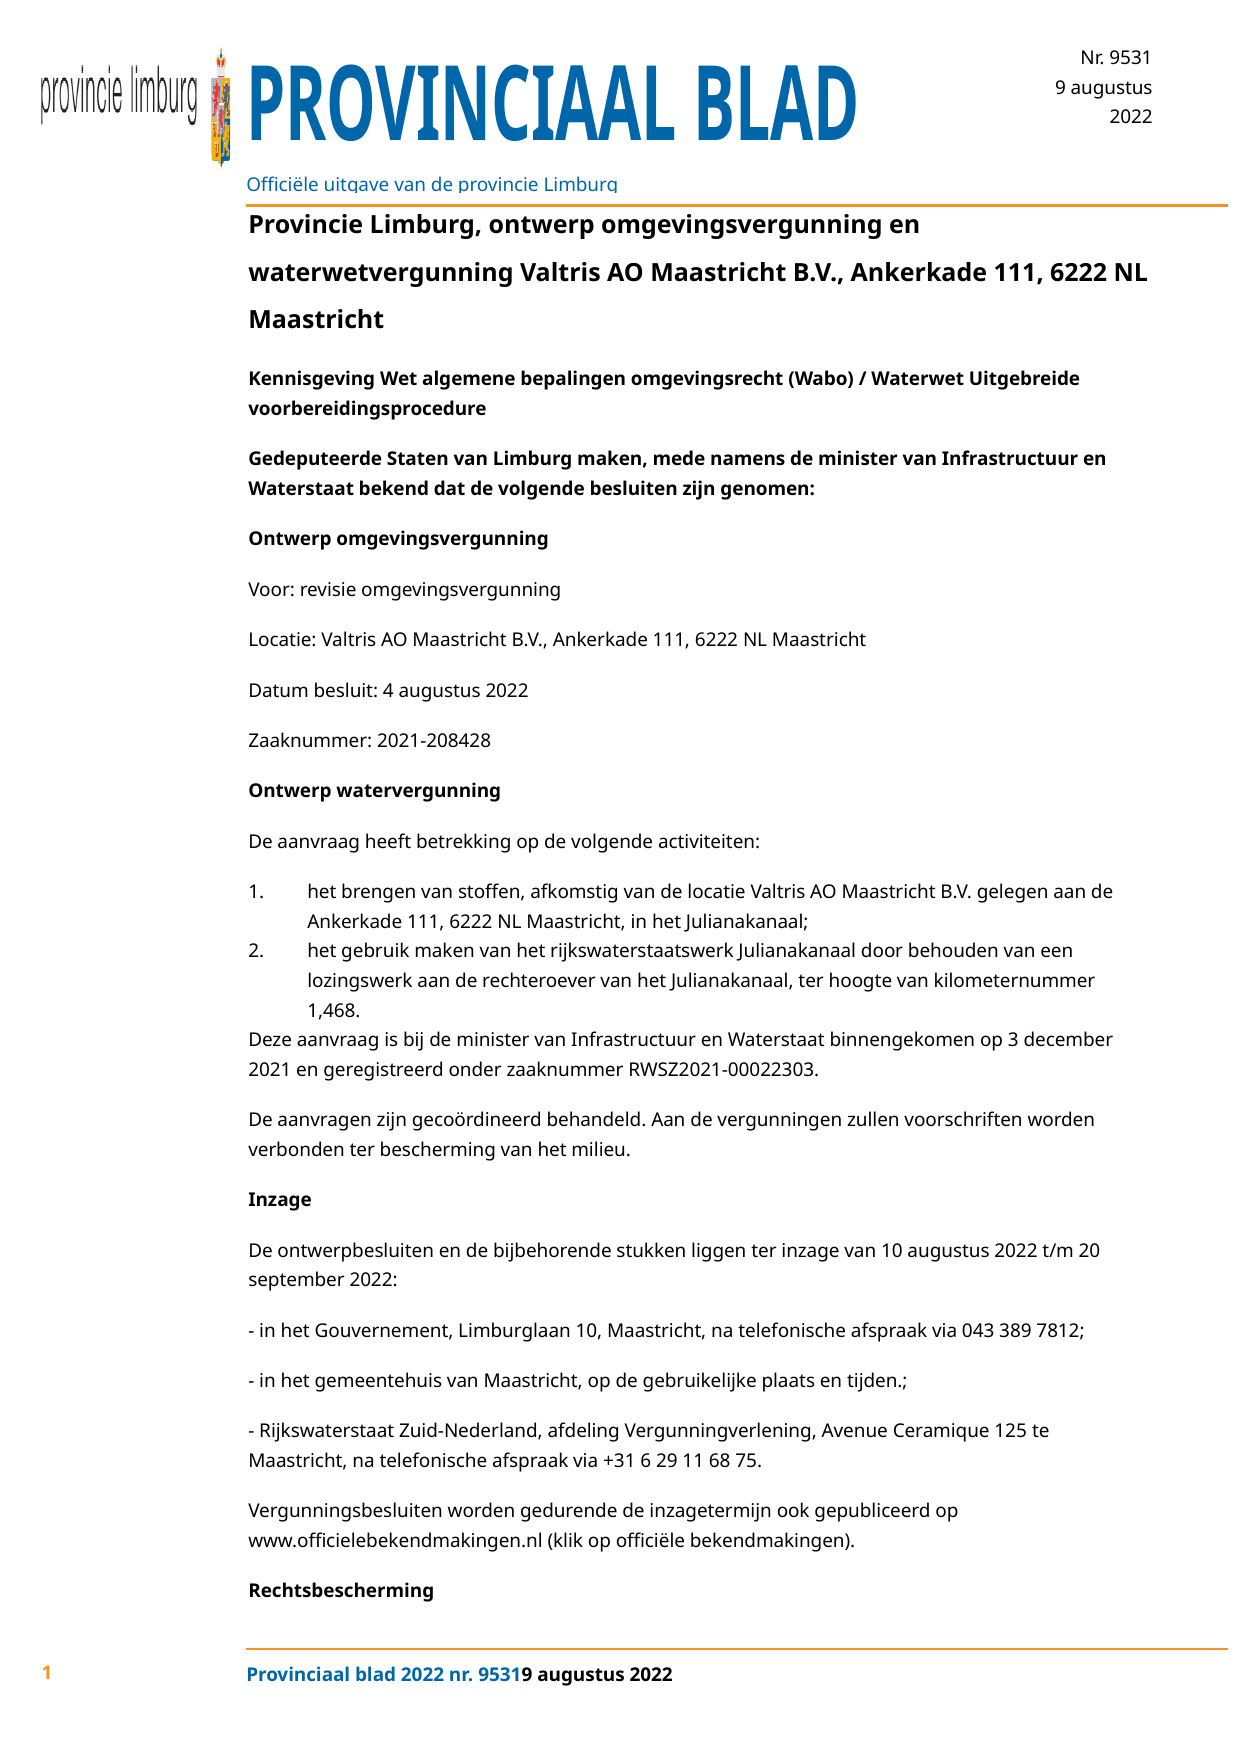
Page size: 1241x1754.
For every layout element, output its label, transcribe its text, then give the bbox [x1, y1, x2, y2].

text Zaaknummer: 2021-208428 [248, 727, 1152, 753]
text Gedeputeerde Staten van Limburg maken, mede namens de minister van Infrastructuur en Waterstaat bekend dat de volgende besluiten zijn genomen: [248, 446, 1152, 501]
text Rechtsbescherming [248, 1578, 1152, 1603]
text Inzage [248, 1186, 1152, 1212]
text Ontwerp omgevingsvergunning [248, 526, 1152, 551]
text Locatie: Valtris AO Maastricht B.V., Ankerkade 111, 6222 NL Maastricht [248, 626, 1152, 652]
picture [41, 47, 231, 172]
text Vergunningsbesluiten worden gedurende de inzagetermijn ook gepubliceerd op www.officielebekendmakingen.nl (klik op officiële bekendmakingen). [248, 1498, 1152, 1553]
text Datum besluit: 4 augustus 2022 [248, 677, 1152, 702]
text Provincie Limburg, ontwerp omgevingsvergunning en waterwetvergunning Valtris AO Maastricht B.V., Ankerkade 111, 6222 NL Maastricht [248, 207, 1152, 336]
text De aanvragen zijn gecoördineerd behandeld. Aan de vergunningen zullen voorschriften worden verbonden ter bescherming van het milieu. [248, 1106, 1152, 1162]
list het gebruik maken van het rijkswaterstaatswerk Julianakanaal door behouden van een lozingswerk aan de rechteroever van het Julianakanaal, ter hoogte van kilometernummer 1,468. [248, 938, 1152, 1022]
text - in het Gouvernement, Limburglaan 10, Maastricht, na telefonische afspraak via 043 389 7812; [248, 1317, 1152, 1342]
text - Rijkswaterstaat Zuid-Nederland, afdeling Vergunningverlening, Avenue Ceramique 125 te Maastricht, na telefonische afspraak via +31 6 29 11 68 75. [248, 1418, 1152, 1473]
text - in het gemeentehuis van Maastricht, op de gebruikelijke plaats en tijden.; [248, 1367, 1152, 1393]
text De ontwerpbesluiten en de bijbehorende stukken liggen ter inzage van 10 augustus 2022 t/m 20 september 2022: [248, 1237, 1152, 1292]
text Kennisgeving Wet algemene bepalingen omgevingsrecht (Wabo) / Waterwet Uitgebreide voorbereidingsprocedure [248, 366, 1152, 421]
text Deze aanvraag is bij de minister van Infrastructuur en Waterstaat binnengekomen op 3 december 2021 en geregistreerd onder zaaknummer RWSZ2021-00022303. [248, 1026, 1152, 1082]
list het brengen van stoffen, afkomstig van de locatie Valtris AO Maastricht B.V. gelegen aan de Ankerkade 111, 6222 NL Maastricht, in het Julianakanaal; [248, 878, 1152, 934]
text Ontwerp watervergunning [248, 778, 1152, 803]
text Voor: revisie omgevingsvergunning [248, 576, 1152, 602]
text De aanvraag heeft betrekking op de volgende activiteiten: [248, 828, 1152, 854]
